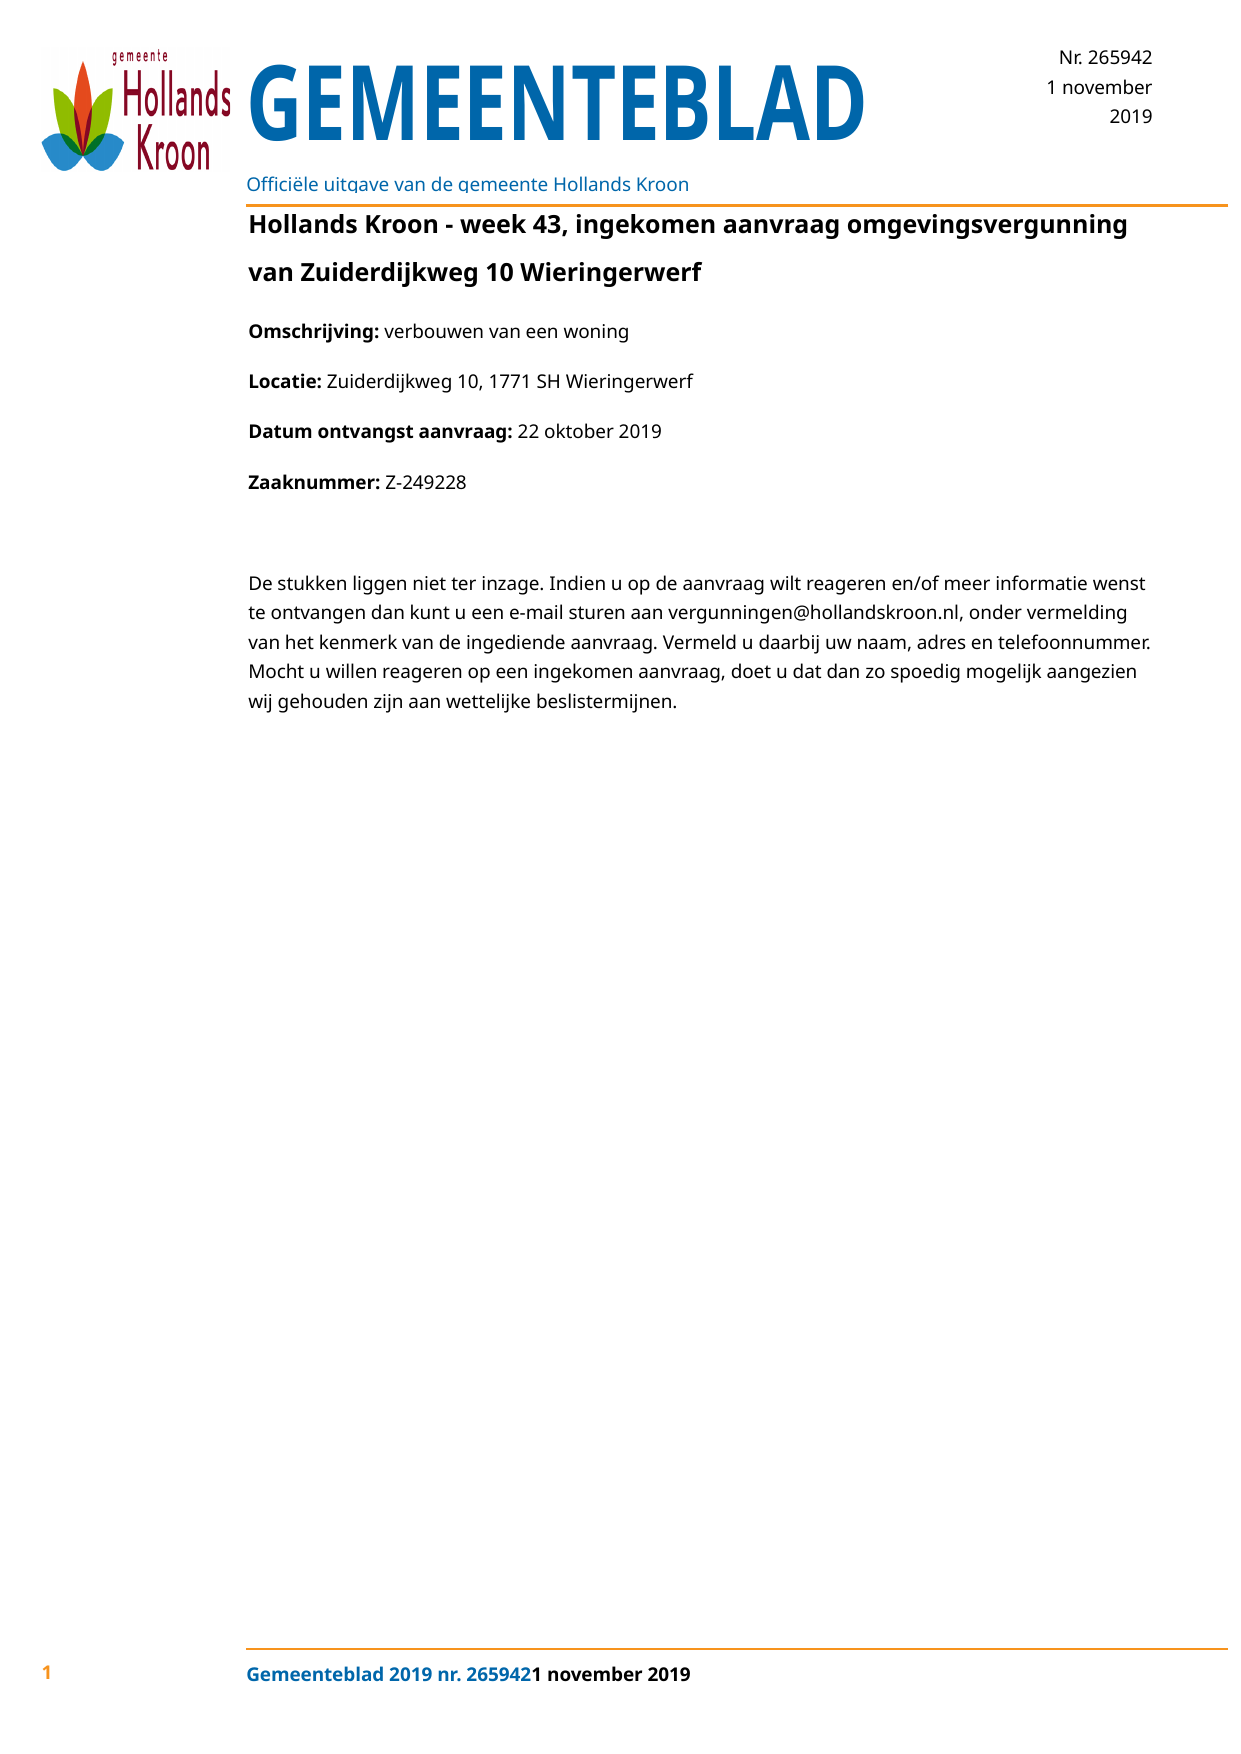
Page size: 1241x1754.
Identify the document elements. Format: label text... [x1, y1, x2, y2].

text Locatie: Zuiderdijkweg 10, 1771 SH Wieringerwerf [248, 368, 1152, 394]
text De stukken liggen niet ter inzage. Indien u op de aanvraag wilt reageren en/of meer informatie wenst te ontvangen dan kunt u een e-mail sturen aan vergunningen@hollandskroon.nl, onder vermelding van het kenmerk van de ingediende aanvraag. Vermeld u daarbij uw naam, adres en telefoonnummer. Mocht u willen reageren op een ingekomen aanvraag, doet u dat dan zo spoedig mogelijk aangezien wij gehouden zijn aan wettelijke beslistermijnen. [248, 570, 1152, 714]
text Omschrijving: verbouwen van een woning [248, 318, 1152, 344]
text Zaaknummer: Z-249228 [248, 469, 1152, 495]
text Hollands Kroon - week 43, ingekomen aanvraag omgevingsvergunning van Zuiderdijkweg 10 Wieringerwerf [248, 207, 1152, 288]
picture [41, 47, 231, 172]
text Datum ontvangst aanvraag: 22 oktober 2019 [248, 419, 1152, 444]
